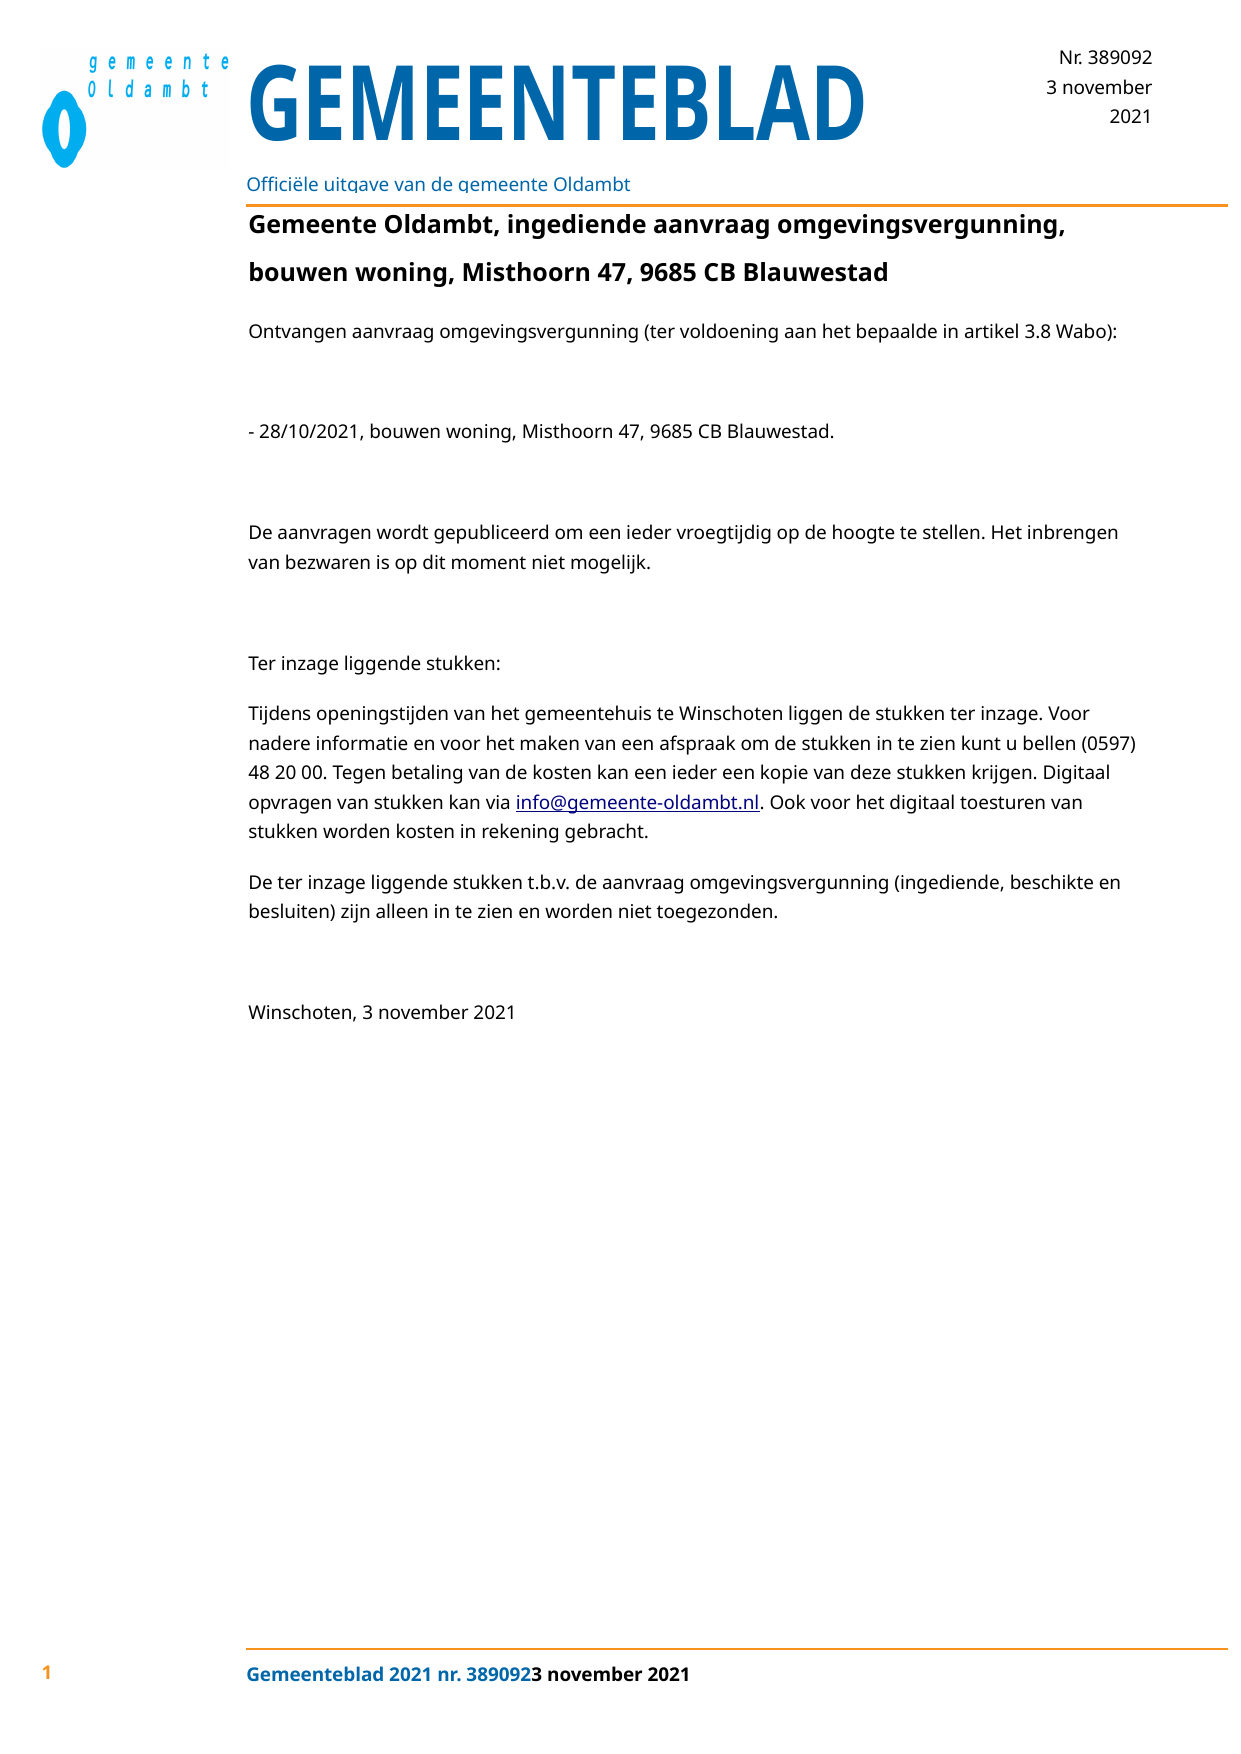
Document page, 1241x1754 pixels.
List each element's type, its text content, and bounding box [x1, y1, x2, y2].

text De ter inzage liggende stukken t.b.v. de aanvraag omgevingsvergunning (ingediende, beschikte en besluiten) zijn alleen in te zien en worden niet toegezonden. [248, 869, 1152, 924]
text De aanvragen wordt gepubliceerd om een ieder vroegtijdig op de hoogte te stellen. Het inbrengen van bezwaren is op dit moment niet mogelijk. [248, 519, 1152, 575]
text Tijdens openingstijden van het gemeentehuis te Winschoten liggen de stukken ter inzage. Voor nadere informatie en voor het maken van een afspraak om de stukken in te zien kunt u bellen (0597) 48 20 00. Tegen betaling van de kosten kan een ieder een kopie van deze stukken krijgen. Digitaal opvragen van stukken kan via info@gemeente-oldambt.nl. Ook voor het digitaal toesturen van stukken worden kosten in rekening gebracht. [248, 700, 1152, 844]
text Ontvangen aanvraag omgevingsvergunning (ter voldoening aan het bepaalde in artikel 3.8 Wabo): [248, 318, 1152, 344]
text - 28/10/2021, bouwen woning, Misthoorn 47, 9685 CB Blauwestad. [248, 419, 1152, 444]
text Gemeente Oldambt, ingediende aanvraag omgevingsvergunning, bouwen woning, Misthoorn 47, 9685 CB Blauwestad [248, 207, 1152, 288]
text Winschoten, 3 november 2021 [248, 999, 1152, 1025]
picture [41, 47, 231, 172]
text Ter inzage liggende stukken: [248, 650, 1152, 676]
